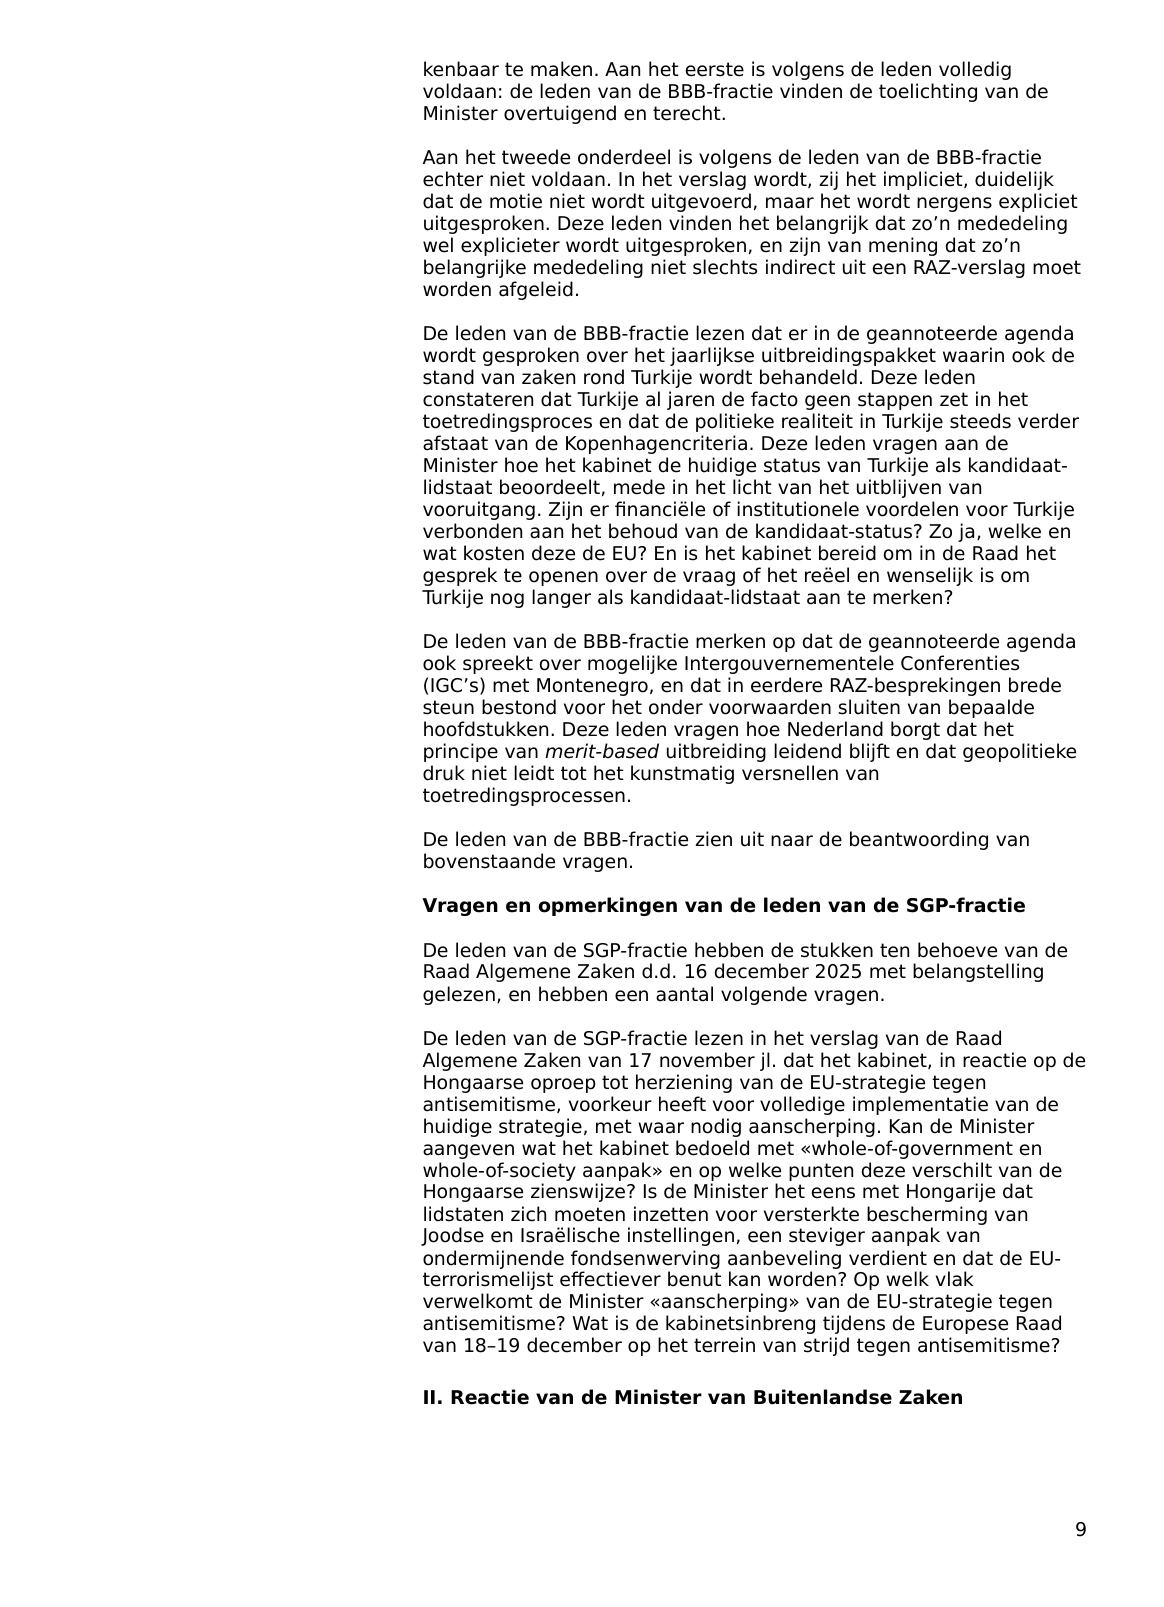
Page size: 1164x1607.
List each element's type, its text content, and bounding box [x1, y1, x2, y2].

text De leden van de SGP-fractie hebben de stukken ten behoeve van de Raad Algemene Zaken d.d. 16 december 2025 met belangstelling gelezen, en hebben een aantal volgende vragen. [422, 939, 1087, 1005]
text De leden van de SGP-fractie lezen in het verslag van de Raad Algemene Zaken van 17 november jl. dat het kabinet, in reactie op de Hongaarse oproep tot herziening van de EU-strategie tegen antisemitisme, voorkeur heeft voor volledige implementatie van de huidige strategie, met waar nodig aanscherping. Kan de Minister aangeven wat het kabinet bedoeld met «whole-of-government en whole-of-society aanpak» en op welke punten deze verschilt van de Hongaarse zienswijze? Is de Minister het eens met Hongarije dat lidstaten zich moeten inzetten voor versterkte bescherming van Joodse en Israëlische instellingen, een steviger aanpak van ondermijnende fondsenwerving aanbeveling verdient en dat de EU-terrorismelijst effectiever benut kan worden? Op welk vlak verwelkomt de Minister «aanscherping» van de EU-strategie tegen antisemitisme? Wat is de kabinetsinbreng tijdens de Europese Raad van 18–19 december op het terrein van strijd tegen antisemitisme? [422, 1028, 1087, 1357]
text De leden van de BBB-fractie lezen dat er in de geannoteerde agenda wordt gesproken over het jaarlijkse uitbreidingspakket waarin ook de stand van zaken rond Turkije wordt behandeld. Deze leden constateren dat Turkije al jaren de facto geen stappen zet in het toetredingsproces en dat de politieke realiteit in Turkije steeds verder afstaat van de Kopenhagencriteria. Deze leden vragen aan de Minister hoe het kabinet de huidige status van Turkije als kandidaat-lidstaat beoordeelt, mede in het licht van het uitblijven van vooruitgang. Zijn er financiële of institutionele voordelen voor Turkije verbonden aan het behoud van de kandidaat-status? Zo ja, welke en wat kosten deze de EU? En is het kabinet bereid om in de Raad het gesprek te openen over de vraag of het reëel en wenselijk is om Turkije nog langer als kandidaat-lidstaat aan te merken? [422, 323, 1087, 609]
subtitle II. Reactie van de Minister van Buitenlandse Zaken [422, 1387, 1087, 1409]
text Aan het tweede onderdeel is volgens de leden van de BBB-fractie echter niet voldaan. In het verslag wordt, zij het impliciet, duidelijk dat de motie niet wordt uitgevoerd, maar het wordt nergens expliciet uitgesproken. Deze leden vinden het belangrijk dat zo’n mededeling wel explicieter wordt uitgesproken, en zijn van mening dat zo’n belangrijke mededeling niet slechts indirect uit een RAZ-verslag moet worden afgeleid. [422, 147, 1087, 301]
subtitle Vragen en opmerkingen van de leden van de SGP-fractie [422, 895, 1087, 917]
text De leden van de BBB-fractie zien uit naar de beantwoording van bovenstaande vragen. [422, 829, 1087, 873]
text kenbaar te maken. Aan het eerste is volgens de leden volledig voldaan: de leden van de BBB-fractie vinden de toelichting van de Minister overtuigend en terecht. [422, 59, 1087, 125]
text De leden van de BBB-fractie merken op dat de geannoteerde agenda ook spreekt over mogelijke Intergouvernementele Conferenties (IGC’s) met Montenegro, en dat in eerdere RAZ-besprekingen brede steun bestond voor het onder voorwaarden sluiten van bepaalde hoofdstukken. Deze leden vragen hoe Nederland borgt dat het principe van merit-based uitbreiding leidend blijft en dat geopolitieke druk niet leidt tot het kunstmatig versnellen van toetredingsprocessen. [422, 631, 1087, 807]
